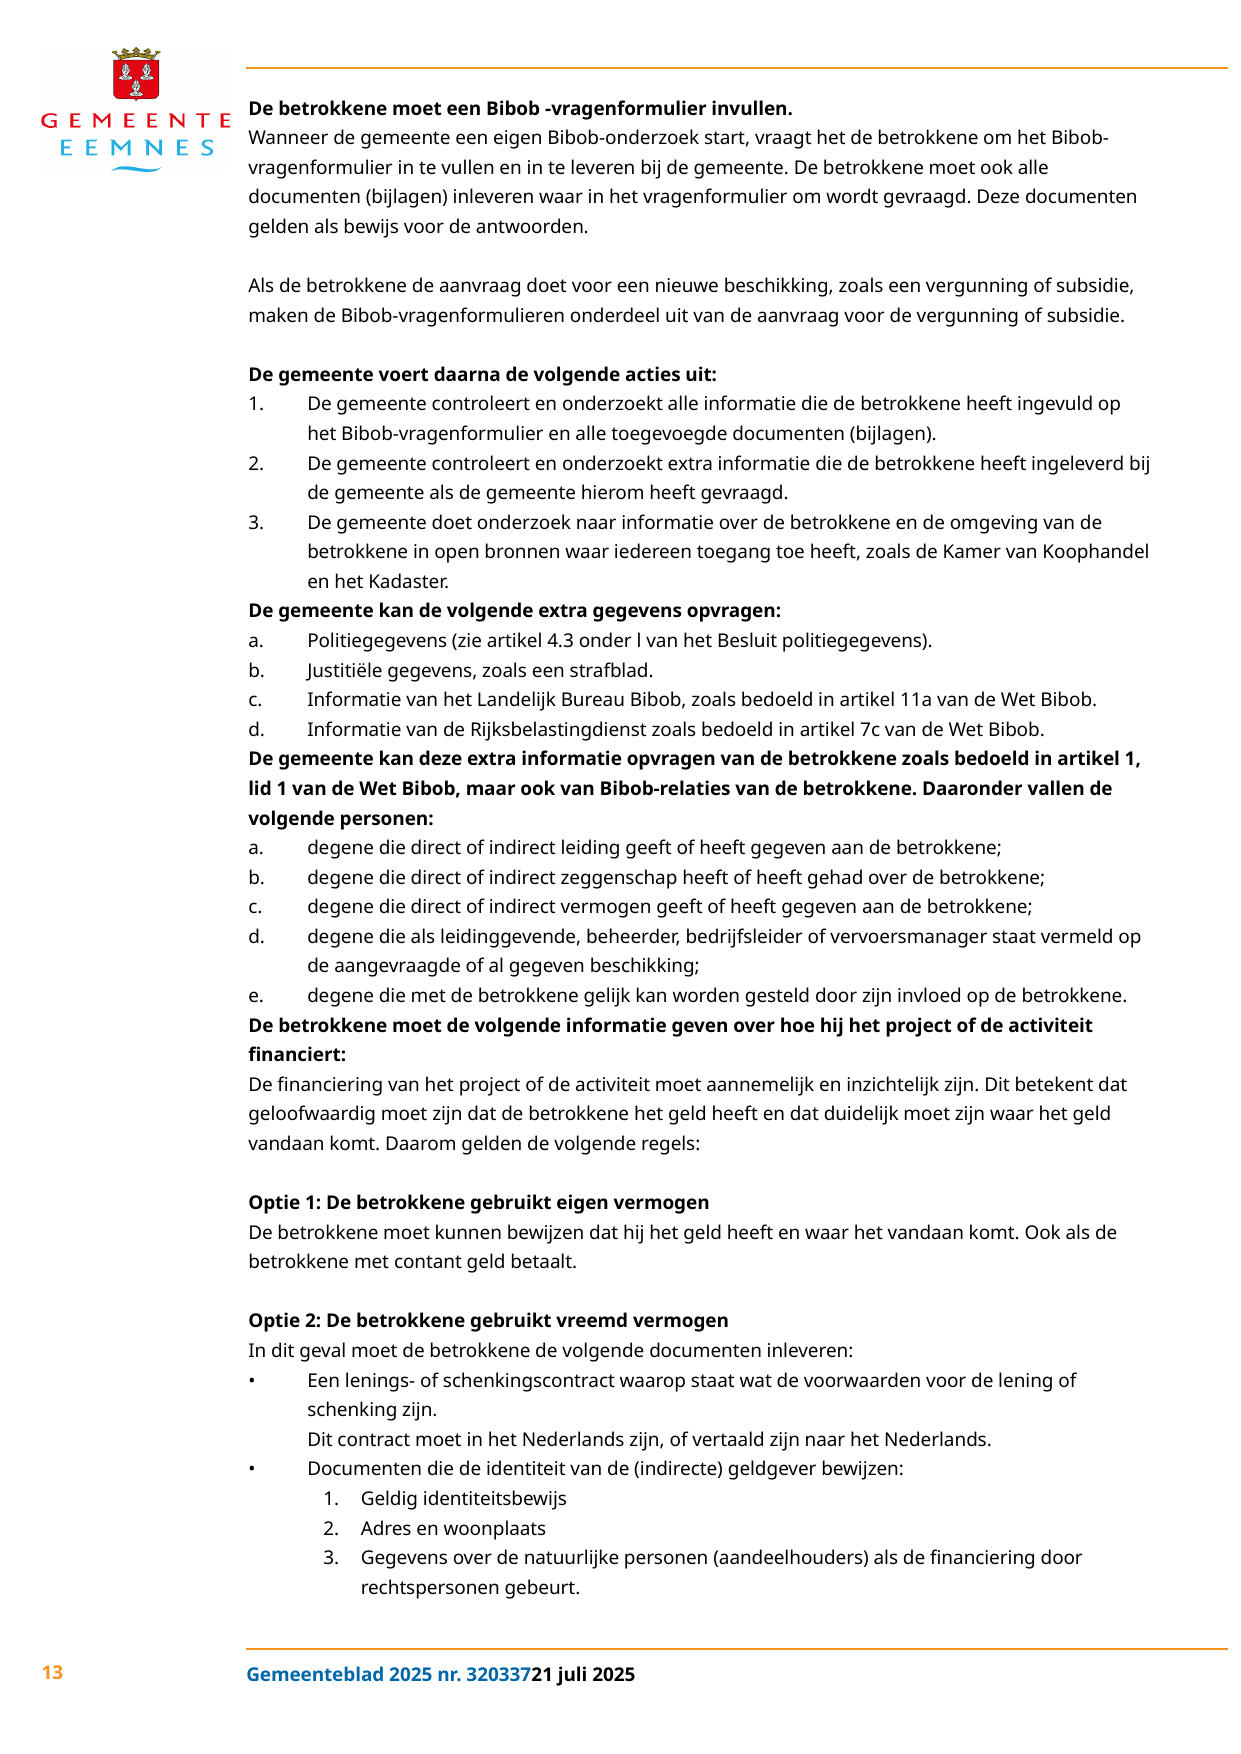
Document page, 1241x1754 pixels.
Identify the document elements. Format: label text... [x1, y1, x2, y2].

text De betrokkene moet kunnen bewijzen dat hij het geld heeft en waar het vandaan komt. Ook als de betrokkene met contant geld betaalt. [248, 1219, 1152, 1274]
list Justitiële gegevens, zoals een strafblad. [248, 657, 1152, 683]
list Dit contract moet in het Nederlands zijn, of vertaald zijn naar het Nederlands. [248, 1426, 1152, 1452]
list degene die met de betrokkene gelijk kan worden gesteld door zijn invloed op de betrokkene. [248, 982, 1152, 1008]
text De betrokkene moet een Bibob -vragenformulier invullen. [248, 95, 1152, 121]
list Informatie van het Landelijk Bureau Bibob, zoals bedoeld in artikel 11a van de Wet Bibob. [248, 686, 1152, 712]
list De gemeente controleert en onderzoekt alle informatie die de betrokkene heeft ingevuld op het Bibob-vragenformulier en alle toegevoegde documenten (bijlagen). [248, 391, 1152, 446]
list Geldig identiteitsbewijs [323, 1485, 1152, 1511]
list Documenten die de identiteit van de (indirecte) geldgever bewijzen: [248, 1456, 1152, 1481]
list Adres en woonplaats [323, 1515, 1152, 1541]
list degene die direct of indirect zeggenschap heeft of heeft gehad over de betrokkene; [248, 864, 1152, 890]
list degene die direct of indirect vermogen geeft of heeft gegeven aan de betrokkene; [248, 893, 1152, 919]
picture [41, 47, 231, 172]
text De gemeente voert daarna de volgende acties uit: [248, 361, 1152, 387]
text De betrokkene moet de volgende informatie geven over hoe hij het project of de activiteit financiert: [248, 1012, 1152, 1067]
list degene die direct of indirect leiding geeft of heeft gegeven aan de betrokkene; [248, 834, 1152, 860]
list De gemeente doet onderzoek naar informatie over de betrokkene en de omgeving van de betrokkene in open bronnen waar iedereen toegang toe heeft, zoals de Kamer van Koophandel en het Kadaster. [248, 509, 1152, 594]
text Wanneer de gemeente een eigen Bibob-onderzoek start, vraagt het de betrokkene om het Bibob-vragenformulier in te vullen en in te leveren bij de gemeente. De betrokkene moet ook alle documenten (bijlagen) inleveren waar in het vragenformulier om wordt gevraagd. Deze documenten gelden als bewijs voor de antwoorden. [248, 124, 1152, 239]
list Gegevens over de natuurlijke personen (aandeelhouders) als de financiering door rechtspersonen gebeurt. [323, 1544, 1152, 1600]
text Optie 2: De betrokkene gebruikt vreemd vermogen [248, 1308, 1152, 1333]
text Als de betrokkene de aanvraag doet voor een nieuwe beschikking, zoals een vergunning of subsidie, maken de Bibob-vragenformulieren onderdeel uit van de aanvraag voor de vergunning of subsidie. [248, 272, 1152, 328]
list Een lenings- of schenkingscontract waarop staat wat de voorwaarden voor de lening of schenking zijn. [248, 1367, 1152, 1422]
text De gemeente kan deze extra informatie opvragen van de betrokkene zoals bedoeld in artikel 1, lid 1 van de Wet Bibob, maar ook van Bibob-relaties van de betrokkene. Daaronder vallen de volgende personen: [248, 746, 1152, 831]
text Optie 1: De betrokkene gebruikt eigen vermogen [248, 1189, 1152, 1215]
list De gemeente controleert en onderzoekt extra informatie die de betrokkene heeft ingeleverd bij de gemeente als de gemeente hierom heeft gevraagd. [248, 450, 1152, 505]
text In dit geval moet de betrokkene de volgende documenten inleveren: [248, 1337, 1152, 1363]
list Politiegegevens (zie artikel 4.3 onder l van het Besluit politiegegevens). [248, 627, 1152, 653]
text De gemeente kan de volgende extra gegevens opvragen: [248, 598, 1152, 623]
list Informatie van de Rijksbelastingdienst zoals bedoeld in artikel 7c van de Wet Bibob. [248, 716, 1152, 742]
list degene die als leidinggevende, beheerder, bedrijfsleider of vervoersmanager staat vermeld op de aangevraagde of al gegeven beschikking; [248, 923, 1152, 978]
text De financiering van het project of de activiteit moet aannemelijk en inzichtelijk zijn. Dit betekent dat geloofwaardig moet zijn dat de betrokkene het geld heeft en dat duidelijk moet zijn waar het geld vandaan komt. Daarom gelden de volgende regels: [248, 1071, 1152, 1156]
